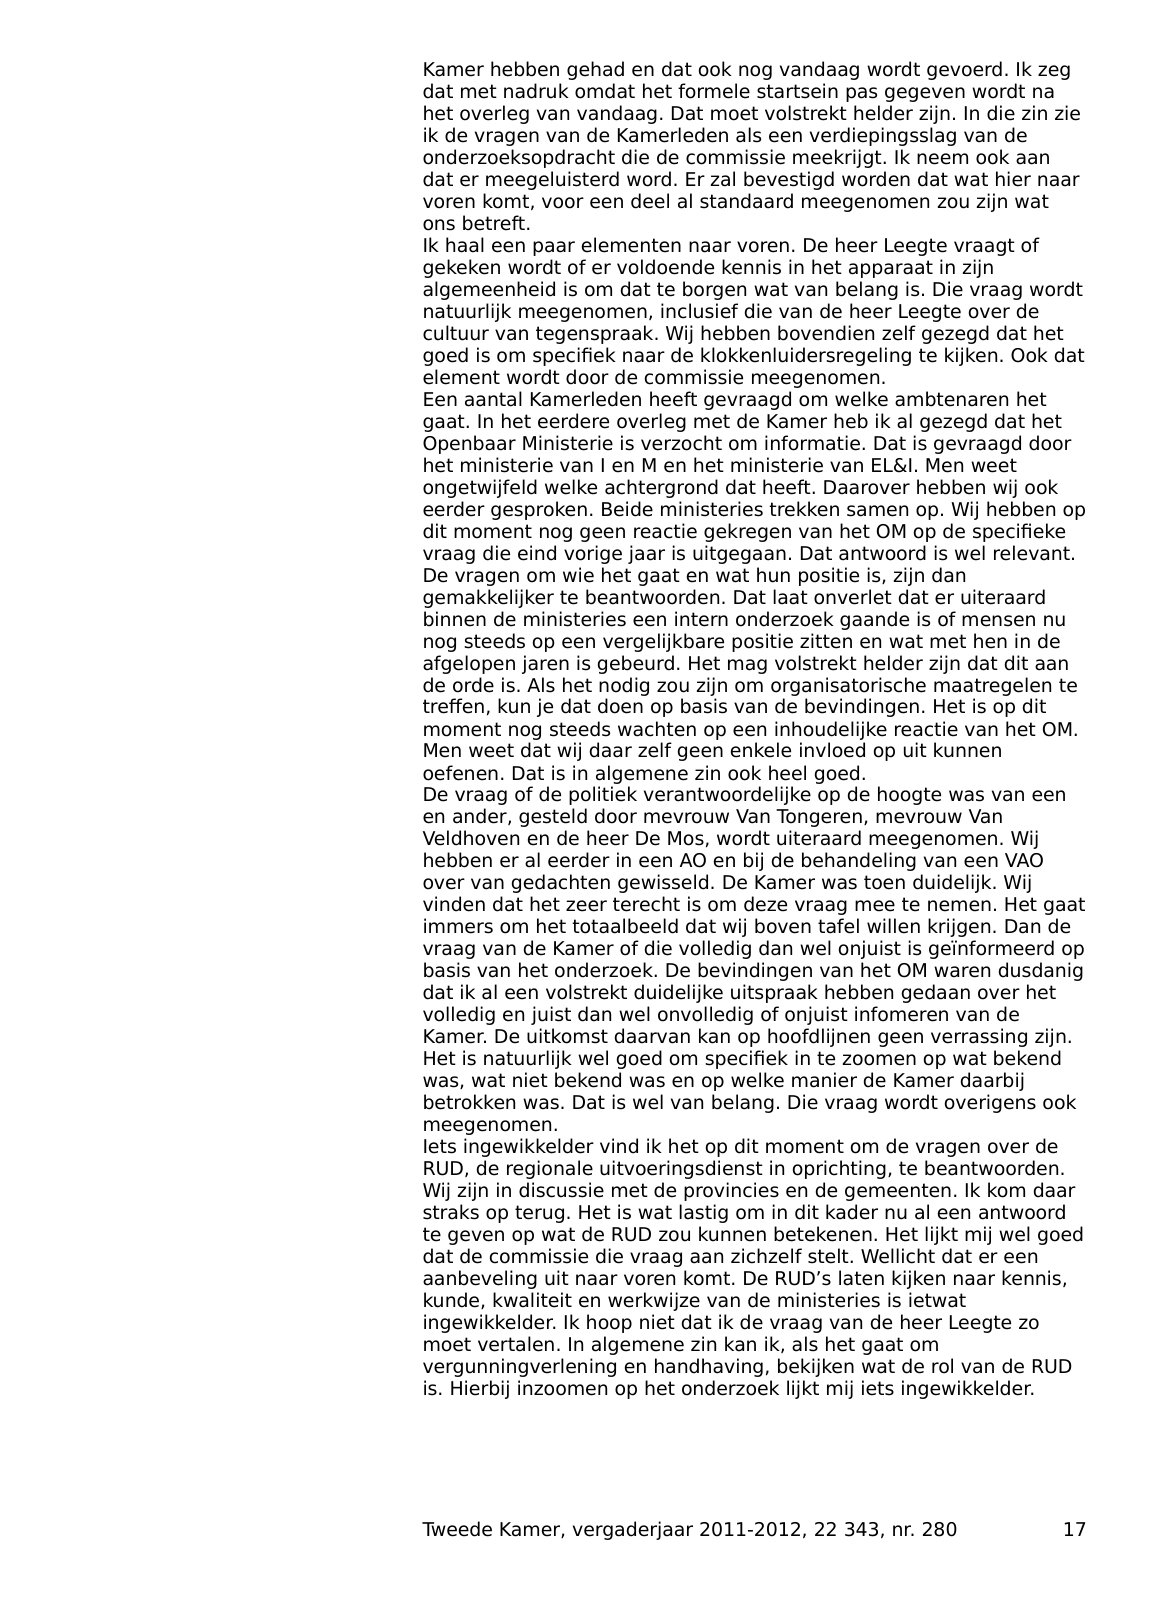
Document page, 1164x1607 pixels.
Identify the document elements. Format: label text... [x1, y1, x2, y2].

text De vraag of de politiek verantwoordelijke op de hoogte was van een en ander, gesteld door mevrouw Van Tongeren, mevrouw Van Veldhoven en de heer De Mos, wordt uiteraard meegenomen. Wij hebben er al eerder in een AO en bij de behandeling van een VAO over van gedachten gewisseld. De Kamer was toen duidelijk. Wij vinden dat het zeer terecht is om deze vraag mee te nemen. Het gaat immers om het totaalbeeld dat wij boven tafel willen krijgen. Dan de vraag van de Kamer of die volledig dan wel onjuist is geïnformeerd op basis van het onderzoek. De bevindingen van het OM waren dusdanig dat ik al een volstrekt duidelijke uitspraak hebben gedaan over het volledig en juist dan wel onvolledig of onjuist infomeren van de Kamer. De uitkomst daarvan kan op hoofdlijnen geen verrassing zijn. Het is natuurlijk wel goed om specifiek in te zoomen op wat bekend was, wat niet bekend was en op welke manier de Kamer daarbij betrokken was. Dat is wel van belang. Die vraag wordt overigens ook meegenomen. [422, 784, 1087, 1136]
text Een aantal Kamerleden heeft gevraagd om welke ambtenaren het gaat. In het eerdere overleg met de Kamer heb ik al gezegd dat het Openbaar Ministerie is verzocht om informatie. Dat is gevraagd door het ministerie van I en M en het ministerie van EL&I. Men weet ongetwijfeld welke achtergrond dat heeft. Daarover hebben wij ook eerder gesproken. Beide ministeries trekken samen op. Wij hebben op dit moment nog geen reactie gekregen van het OM op de specifieke vraag die eind vorige jaar is uitgegaan. Dat antwoord is wel relevant. De vragen om wie het gaat en wat hun positie is, zijn dan gemakkelijker te beantwoorden. Dat laat onverlet dat er uiteraard binnen de ministeries een intern onderzoek gaande is of mensen nu nog steeds op een vergelijkbare positie zitten en wat met hen in de afgelopen jaren is gebeurd. Het mag volstrekt helder zijn dat dit aan de orde is. Als het nodig zou zijn om organisatorische maatregelen te treffen, kun je dat doen op basis van de bevindingen. Het is op dit moment nog steeds wachten op een inhoudelijke reactie van het OM. Men weet dat wij daar zelf geen enkele invloed op uit kunnen oefenen. Dat is in algemene zin ook heel goed. [422, 389, 1087, 784]
text Ik haal een paar elementen naar voren. De heer Leegte vraagt of gekeken wordt of er voldoende kennis in het apparaat in zijn algemeenheid is om dat te borgen wat van belang is. Die vraag wordt natuurlijk meegenomen, inclusief die van de heer Leegte over de cultuur van tegenspraak. Wij hebben bovendien zelf gezegd dat het goed is om specifiek naar de klokkenluidersregeling te kijken. Ook dat element wordt door de commissie meegenomen. [422, 235, 1087, 389]
text Kamer hebben gehad en dat ook nog vandaag wordt gevoerd. Ik zeg dat met nadruk omdat het formele startsein pas gegeven wordt na het overleg van vandaag. Dat moet volstrekt helder zijn. In die zin zie ik de vragen van de Kamerleden als een verdiepingsslag van de onderzoeksopdracht die de commissie meekrijgt. Ik neem ook aan dat er meegeluisterd word. Er zal bevestigd worden dat wat hier naar voren komt, voor een deel al standaard meegenomen zou zijn wat ons betreft. [422, 59, 1087, 235]
text Iets ingewikkelder vind ik het op dit moment om de vragen over de RUD, de regionale uitvoeringsdienst in oprichting, te beantwoorden. Wij zijn in discussie met de provincies en de gemeenten. Ik kom daar straks op terug. Het is wat lastig om in dit kader nu al een antwoord te geven op wat de RUD zou kunnen betekenen. Het lijkt mij wel goed dat de commissie die vraag aan zichzelf stelt. Wellicht dat er een aanbeveling uit naar voren komt. De RUD’s laten kijken naar kennis, kunde, kwaliteit en werkwijze van de ministeries is ietwat ingewikkelder. Ik hoop niet dat ik de vraag van de heer Leegte zo moet vertalen. In algemene zin kan ik, als het gaat om vergunningverlening en handhaving, bekijken wat de rol van de RUD is. Hierbij inzoomen op het onderzoek lijkt mij iets ingewikkelder. [422, 1136, 1087, 1400]
